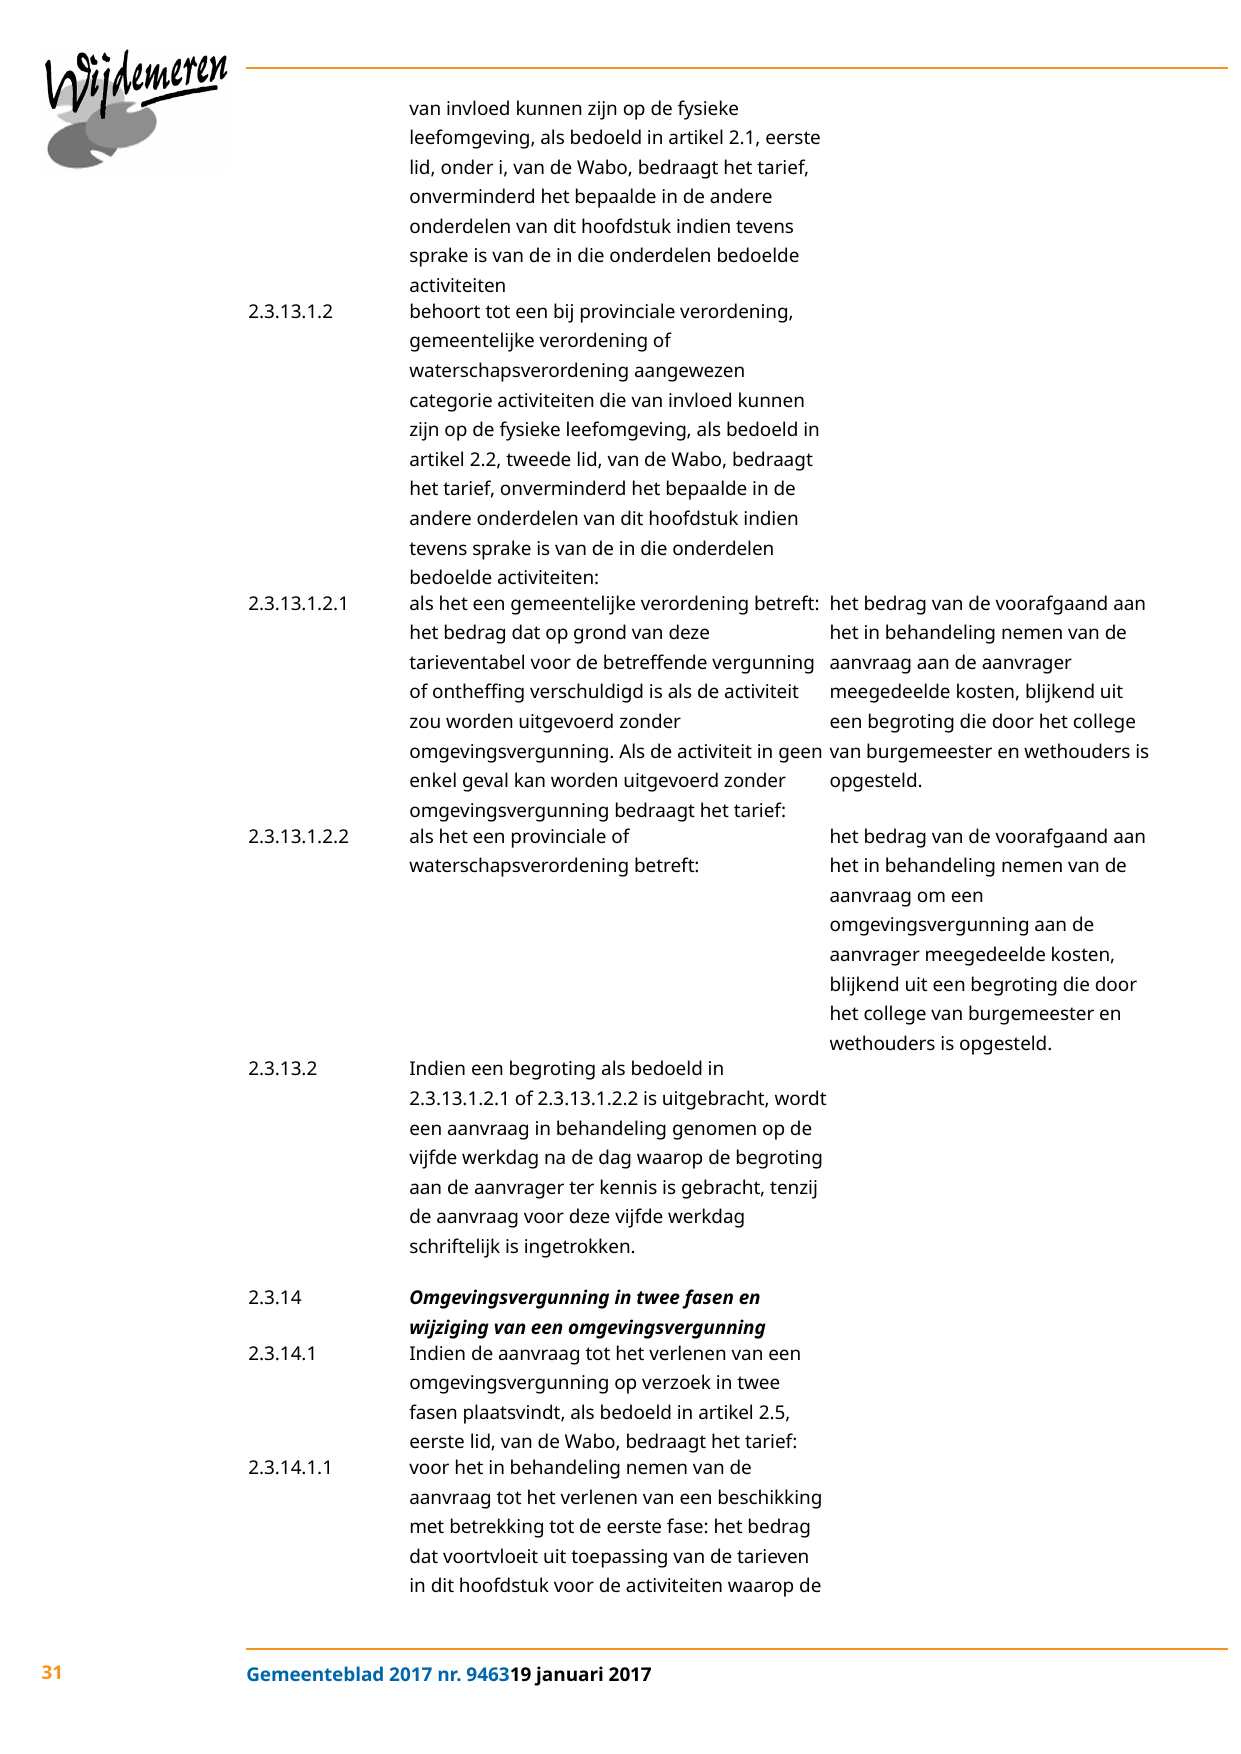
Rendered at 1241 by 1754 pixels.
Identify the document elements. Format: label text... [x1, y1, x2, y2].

table_cell voor het in behandeling nemen van de aanvraag tot het verlenen van een beschikking met betrekking tot de eerste fase: het bedrag dat voortvloeit uit toepassing van de tarieven in dit hoofdstuk voor de activiteiten waarop de [409, 1454, 829, 1598]
table_cell [991, 1340, 1152, 1454]
table_cell [829, 1454, 991, 1598]
table_cell het bedrag van de voorafgaand aan het in behandeling nemen van de aanvraag aan de aanvrager meegedeelde kosten, blijkend uit een begroting die door het college van burgemeester en wethouders is opgesteld. [829, 590, 1152, 823]
table_cell [829, 1340, 991, 1454]
table_cell [829, 1285, 991, 1340]
table_cell Indien een begroting als bedoeld in 2.3.13.1.2.1 of 2.3.13.1.2.2 is uitgebracht, wordt een aanvraag in behandeling genomen op de vijfde werkdag na de dag waarop de begroting aan de aanvrager ter kennis is gebracht, tenzij de aanvraag voor deze vijfde werkdag schriftelijk is ingetrokken. [409, 1056, 829, 1259]
table_cell [248, 1259, 409, 1284]
table_cell Omgevingsvergunning in twee fasen en wijziging van een omgevingsvergunning [409, 1285, 829, 1340]
table_cell [409, 1259, 829, 1284]
table_cell 2.3.14 [248, 1285, 409, 1340]
table_cell van invloed kunnen zijn op de fysieke leefomgeving, als bedoeld in artikel 2.1, eerste lid, onder i, van de Wabo, bedraagt het tarief, onverminderd het bepaalde in de andere onderdelen van dit hoofdstuk indien tevens sprake is van de in die onderdelen bedoelde activiteiten [409, 95, 829, 298]
table_cell [829, 298, 991, 590]
table_cell [829, 1259, 991, 1284]
table_cell [991, 298, 1152, 590]
table_cell als het een provinciale of waterschapsverordening betreft: [409, 823, 829, 1056]
table_cell [991, 1285, 1152, 1340]
table_cell [829, 95, 991, 298]
table_cell behoort tot een bij provinciale verordening, gemeentelijke verordening of waterschapsverordening aangewezen categorie activiteiten die van invloed kunnen zijn op de fysieke leefomgeving, als bedoeld in artikel 2.2, tweede lid, van de Wabo, bedraagt het tarief, onverminderd het bepaalde in de andere onderdelen van dit hoofdstuk indien tevens sprake is van de in die onderdelen bedoelde activiteiten: [409, 298, 829, 590]
table_cell 2.3.13.1.2 [248, 298, 409, 590]
table_cell [829, 1056, 991, 1259]
table_cell [991, 1056, 1152, 1259]
table_cell [991, 1454, 1152, 1598]
table_cell 2.3.14.1 [248, 1340, 409, 1454]
table_cell [991, 95, 1152, 298]
picture [41, 47, 231, 172]
table_cell [991, 1259, 1152, 1284]
table_cell 2.3.13.1.2.1 [248, 590, 409, 823]
table_cell 2.3.14.1.1 [248, 1454, 409, 1598]
table_cell als het een gemeentelijke verordening betreft: het bedrag dat op grond van deze tarieventabel voor de betreffende vergunning of ontheffing verschuldigd is als de activiteit zou worden uitgevoerd zonder omgevingsvergunning. Als de activiteit in geen enkel geval kan worden uitgevoerd zonder omgevingsvergunning bedraagt het tarief: [409, 590, 829, 823]
table_cell 2.3.13.1.2.2 [248, 823, 409, 1056]
table_cell Indien de aanvraag tot het verlenen van een omgevingsvergunning op verzoek in twee fasen plaatsvindt, als bedoeld in artikel 2.5, eerste lid, van de Wabo, bedraagt het tarief: [409, 1340, 829, 1454]
table_cell 2.3.13.2 [248, 1056, 409, 1259]
table_cell het bedrag van de voorafgaand aan het in behandeling nemen van de aanvraag om een omgevingsvergunning aan de aanvrager meegedeelde kosten, blijkend uit een begroting die door het college van burgemeester en wethouders is opgesteld. [829, 823, 1152, 1056]
table_cell [248, 95, 409, 298]
